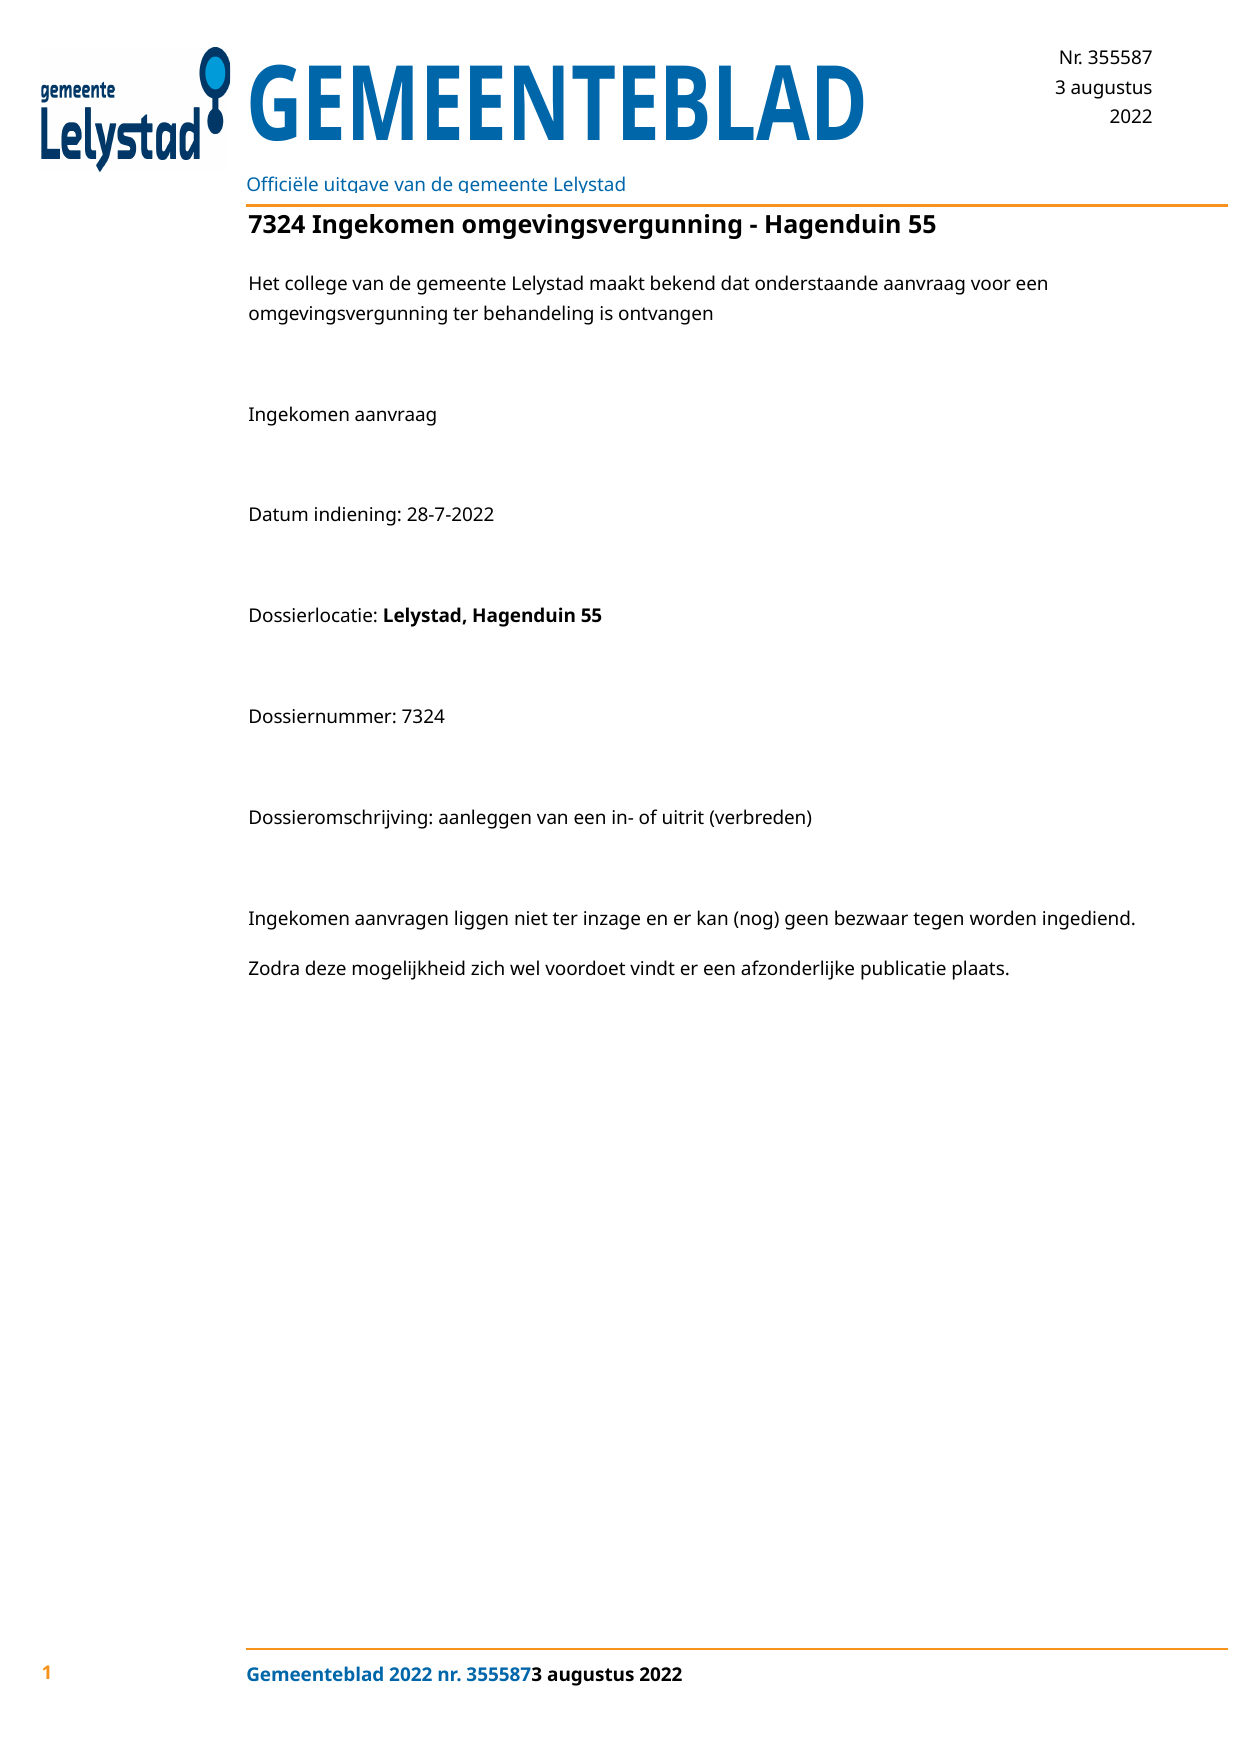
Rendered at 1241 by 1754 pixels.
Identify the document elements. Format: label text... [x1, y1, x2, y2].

text Dossierlocatie: Lelystad, Hagenduin 55 [248, 602, 1152, 628]
text Ingekomen aanvraag [248, 401, 1152, 426]
text Datum indiening: 28-7-2022 [248, 502, 1152, 527]
text 7324 Ingekomen omgevingsvergunning - Hagenduin 55 [248, 207, 1152, 241]
text Ingekomen aanvragen liggen niet ter inzage en er kan (nog) geen bezwaar tegen worden ingediend. [248, 905, 1152, 931]
text Zodra deze mogelijkheid zich wel voordoet vindt er een afzonderlijke publicatie plaats. [248, 955, 1152, 981]
text Dossieromschrijving: aanleggen van een in- of uitrit (verbreden) [248, 804, 1152, 830]
text Het college van de gemeente Lelystad maakt bekend dat onderstaande aanvraag voor een omgevingsvergunning ter behandeling is ontvangen [248, 270, 1152, 326]
text Dossiernummer: 7324 [248, 703, 1152, 729]
picture [41, 47, 231, 172]
